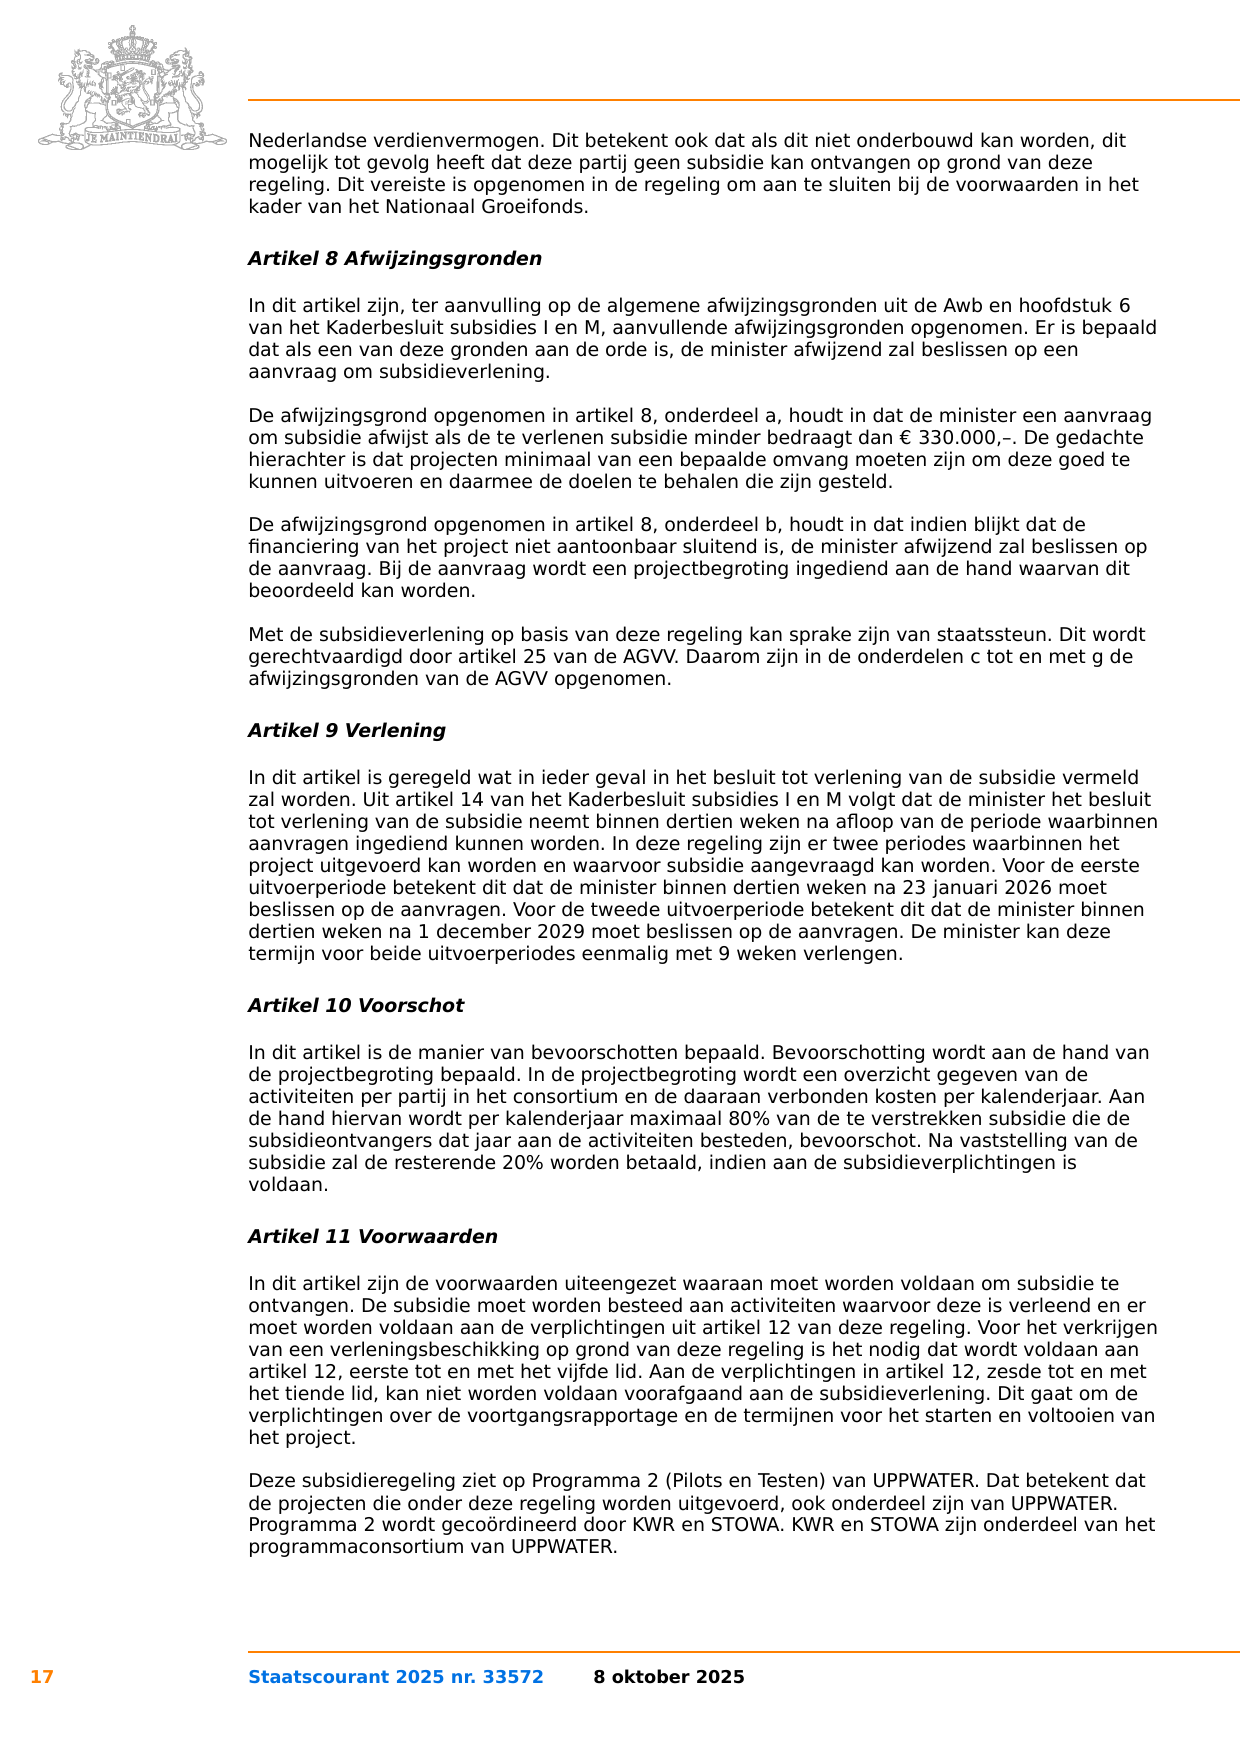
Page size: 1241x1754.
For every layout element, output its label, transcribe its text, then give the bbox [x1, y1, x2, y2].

subtitle Artikel 9 Verlening [248, 720, 1163, 742]
text De afwijzingsgrond opgenomen in artikel 8, onderdeel a, houdt in dat de minister een aanvraag om subsidie afwijst als de te verlenen subsidie minder bedraagt dan € 330.000,–. De gedachte hierachter is dat projecten minimaal van een bepaalde omvang moeten zijn om deze goed te kunnen uitvoeren en daarmee de doelen te behalen die zijn gesteld. [248, 404, 1163, 492]
text Met de subsidieverlening op basis van deze regeling kan sprake zijn van staatssteun. Dit wordt gerechtvaardigd door artikel 25 van de AGVV. Daarom zijn in de onderdelen c tot en met g de afwijzingsgronden van de AGVV opgenomen. [248, 624, 1163, 690]
text In dit artikel is de manier van bevoorschotten bepaald. Bevoorschotting wordt aan de hand van de projectbegroting bepaald. In de projectbegroting wordt een overzicht gegeven van de activiteiten per partij in het consortium en de daaraan verbonden kosten per kalenderjaar. Aan de hand hiervan wordt per kalenderjaar maximaal 80% van de te verstrekken subsidie die de subsidieontvangers dat jaar aan de activiteiten besteden, bevoorschot. Na vaststelling van de subsidie zal de resterende 20% worden betaald, indien aan de subsidieverplichtingen is voldaan. [248, 1042, 1163, 1196]
text De afwijzingsgrond opgenomen in artikel 8, onderdeel b, houdt in dat indien blijkt dat de financiering van het project niet aantoonbaar sluitend is, de minister afwijzend zal beslissen op de aanvraag. Bij de aanvraag wordt een projectbegroting ingediend aan de hand waarvan dit beoordeeld kan worden. [248, 514, 1163, 602]
picture [38, 25, 227, 150]
subtitle Artikel 10 Voorschot [248, 995, 1163, 1017]
text Nederlandse verdienvermogen. Dit betekent ook dat als dit niet onderbouwd kan worden, dit mogelijk tot gevolg heeft dat deze partij geen subsidie kan ontvangen op grond van deze regeling. Dit vereiste is opgenomen in de regeling om aan te sluiten bij de voorwaarden in het kader van het Nationaal Groeifonds. [248, 130, 1163, 218]
subtitle Artikel 11 Voorwaarden [248, 1226, 1163, 1248]
text Deze subsidieregeling ziet op Programma 2 (Pilots en Testen) van UPPWATER. Dat betekent dat de projecten die onder deze regeling worden uitgevoerd, ook onderdeel zijn van UPPWATER. Programma 2 wordt gecoördineerd door KWR en STOWA. KWR en STOWA zijn onderdeel van het programmaconsortium van UPPWATER. [248, 1470, 1163, 1558]
text In dit artikel zijn, ter aanvulling op de algemene afwijzingsgronden uit de Awb en hoofdstuk 6 van het Kaderbesluit subsidies I en M, aanvullende afwijzingsgronden opgenomen. Er is bepaald dat als een van deze gronden aan de orde is, de minister afwijzend zal beslissen op een aanvraag om subsidieverlening. [248, 295, 1163, 383]
subtitle Artikel 8 Afwijzingsgronden [248, 248, 1163, 270]
text In dit artikel zijn de voorwaarden uiteengezet waaraan moet worden voldaan om subsidie te ontvangen. De subsidie moet worden besteed aan activiteiten waarvoor deze is verleend en er moet worden voldaan aan de verplichtingen uit artikel 12 van deze regeling. Voor het verkrijgen van een verleningsbeschikking op grond van deze regeling is het nodig dat wordt voldaan aan artikel 12, eerste tot en met het vijfde lid. Aan de verplichtingen in artikel 12, zesde tot en met het tiende lid, kan niet worden voldaan voorafgaand aan de subsidieverlening. Dit gaat om de verplichtingen over de voortgangsrapportage en de termijnen voor het starten en voltooien van het project. [248, 1273, 1163, 1448]
text In dit artikel is geregeld wat in ieder geval in het besluit tot verlening van de subsidie vermeld zal worden. Uit artikel 14 van het Kaderbesluit subsidies I en M volgt dat de minister het besluit tot verlening van de subsidie neemt binnen dertien weken na afloop van de periode waarbinnen aanvragen ingediend kunnen worden. In deze regeling zijn er twee periodes waarbinnen het project uitgevoerd kan worden en waarvoor subsidie aangevraagd kan worden. Voor de eerste uitvoerperiode betekent dit dat de minister binnen dertien weken na 23 januari 2026 moet beslissen op de aanvragen. Voor de tweede uitvoerperiode betekent dit dat de minister binnen dertien weken na 1 december 2029 moet beslissen op de aanvragen. De minister kan deze termijn voor beide uitvoerperiodes eenmalig met 9 weken verlengen. [248, 767, 1163, 965]
